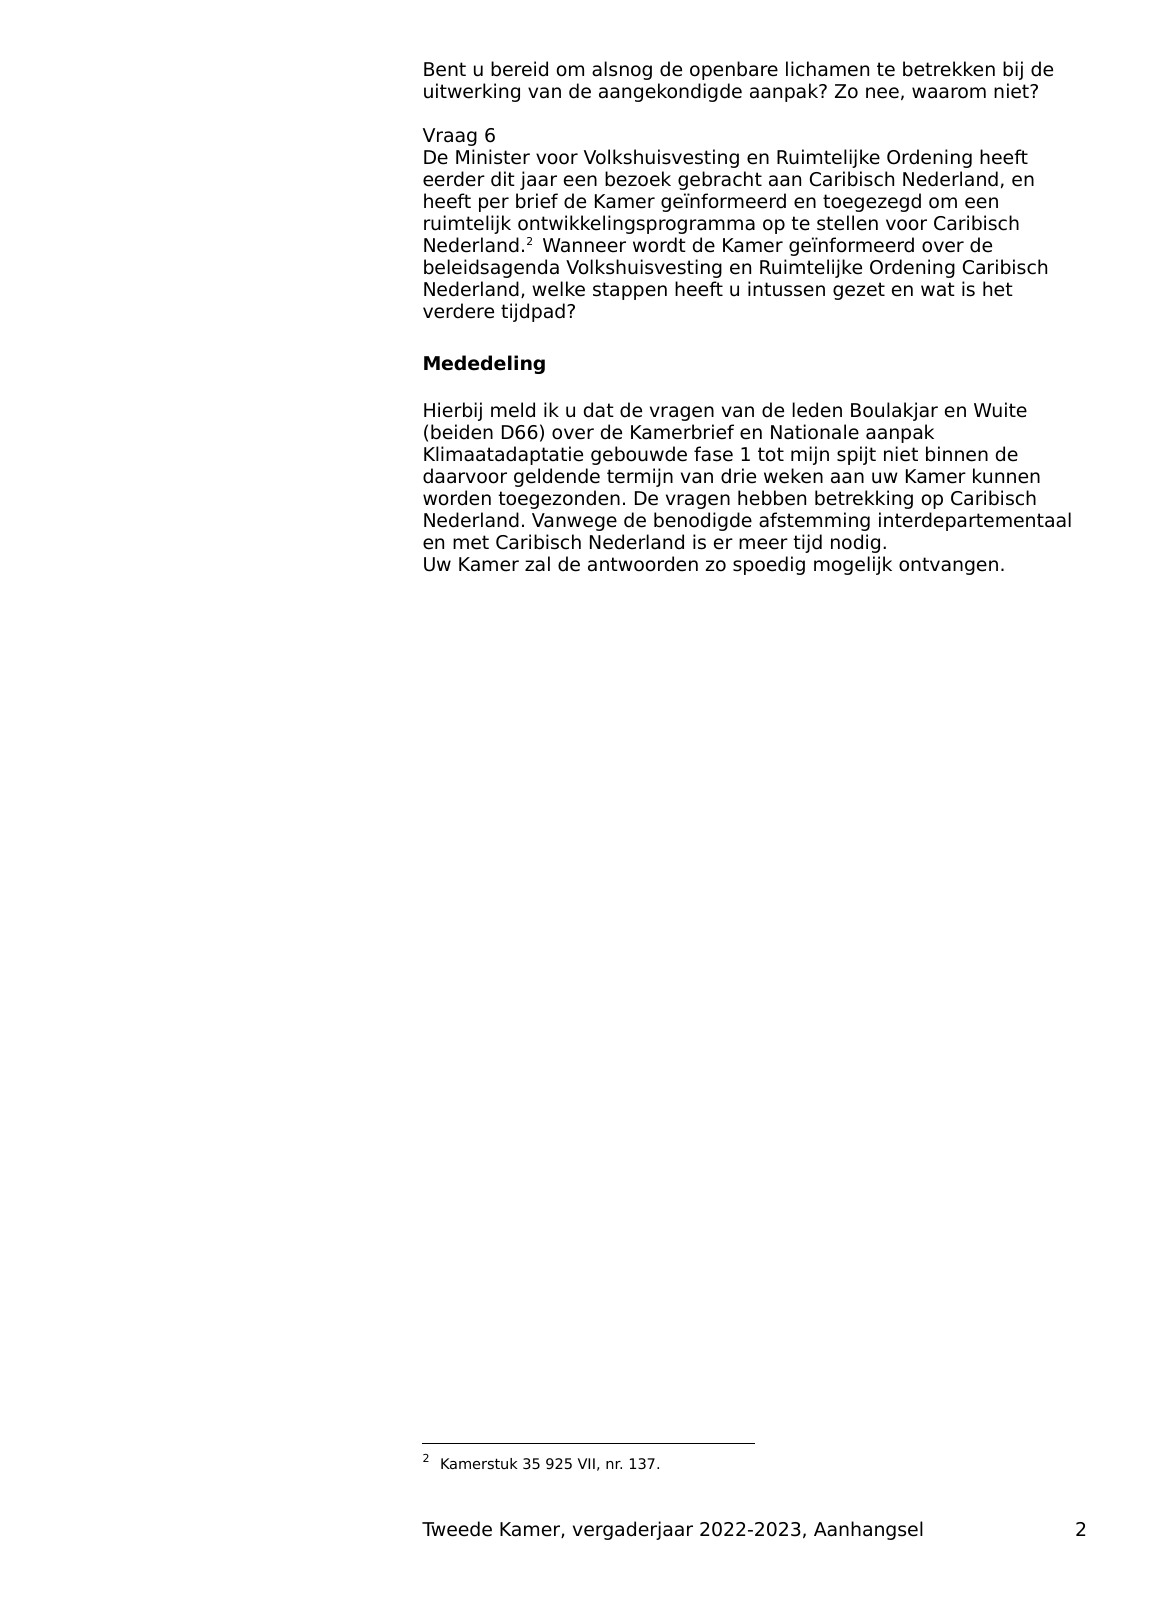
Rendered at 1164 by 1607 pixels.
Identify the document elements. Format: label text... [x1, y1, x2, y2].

text Kamerstuk 35 925 VII, nr. 137. [422, 1452, 1087, 1474]
text De Minister voor Volkshuisvesting en Ruimtelijke Ordening heeft eerder dit jaar een bezoek gebracht aan Caribisch Nederland, en heeft per brief de Kamer geïnformeerd en toegezegd om een ruimtelijk ontwikkelingsprogramma op te stellen voor Caribisch Nederland. Wanneer wordt de Kamer geïnformeerd over de beleidsagenda Volkshuisvesting en Ruimtelijke Ordening Caribisch Nederland, welke stappen heeft u intussen gezet en wat is het verdere tijdpad? [422, 147, 1087, 323]
subtitle Mededeling [422, 353, 1087, 375]
text Hierbij meld ik u dat de vragen van de leden Boulakjar en Wuite (beiden D66) over de Kamerbrief en Nationale aanpak Klimaatadaptatie gebouwde fase 1 tot mijn spijt niet binnen de daarvoor geldende termijn van drie weken aan uw Kamer kunnen worden toegezonden. De vragen hebben betrekking op Caribisch Nederland. Vanwege de benodigde afstemming interdepartementaal en met Caribisch Nederland is er meer tijd nodig. [422, 400, 1087, 554]
text Uw Kamer zal de antwoorden zo spoedig mogelijk ontvangen. [422, 554, 1087, 576]
text Vraag 6 [422, 125, 1087, 147]
text Bent u bereid om alsnog de openbare lichamen te betrekken bij de uitwerking van de aangekondigde aanpak? Zo nee, waarom niet? [422, 59, 1087, 103]
